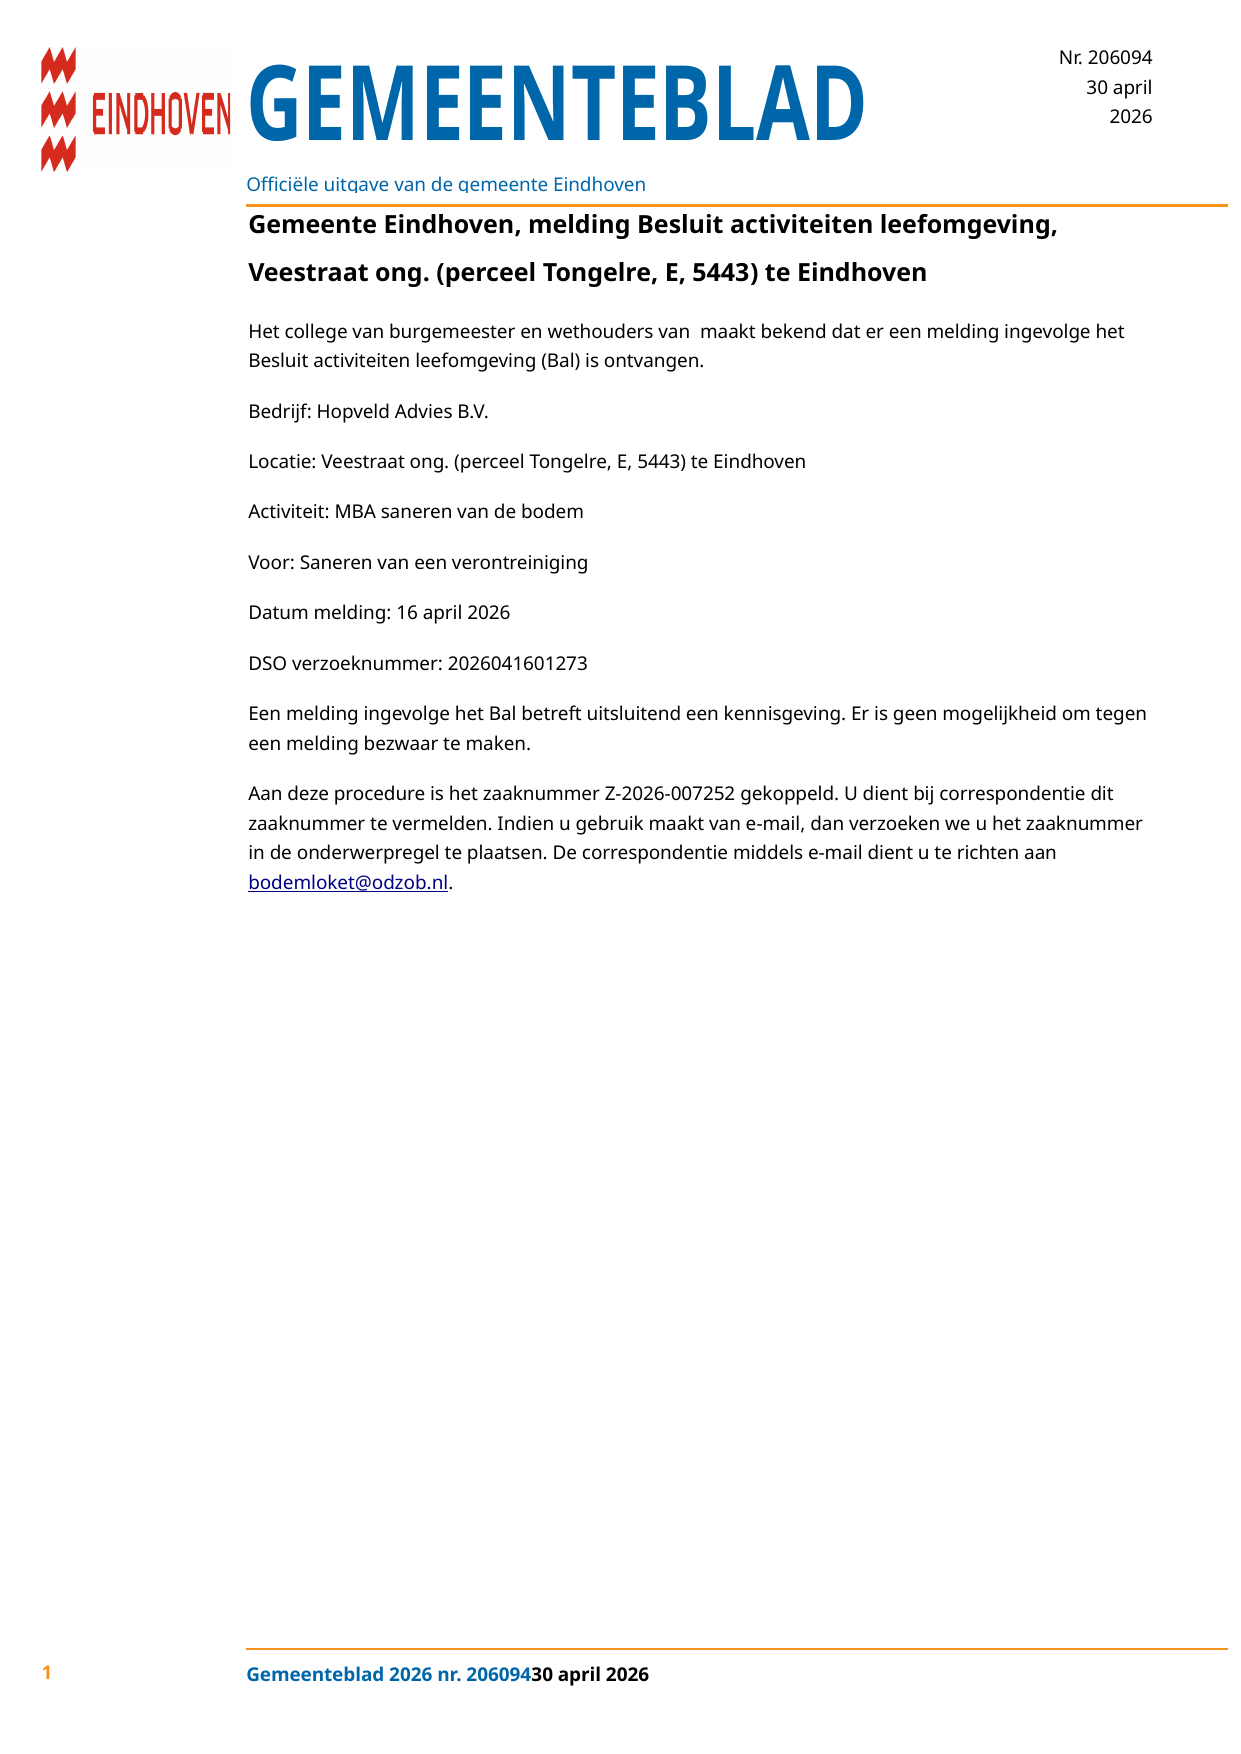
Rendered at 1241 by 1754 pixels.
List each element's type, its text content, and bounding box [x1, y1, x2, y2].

text Gemeente Eindhoven​, melding Besluit activiteiten leefomgeving, Veestraat ong. (perceel Tongelre, E, 5443​​) te ​Eindhoven [248, 207, 1152, 288]
text Het college van burgemeester en wethouders van ​ maakt bekend dat er een melding ingevolge het Besluit activiteiten leefomgeving (Bal) is ontvangen. [248, 318, 1152, 373]
text Locatie: Veestraat ong. (perceel Tongelre, E, 5443) te Eindhoven [248, 448, 1152, 474]
text Activiteit: MBA saneren van de bodem [248, 499, 1152, 524]
text Voor: Saneren van een verontreiniging [248, 549, 1152, 575]
text Datum melding: 16 april 2026 [248, 599, 1152, 625]
text Aan deze procedure is het zaaknummer Z-2026-007252 gekoppeld. U dient bij correspondentie dit zaaknummer te vermelden. Indien u gebruik maakt van e-mail, dan verzoeken we u het zaaknummer in de onderwerpregel te plaatsen. De correspondentie middels e-mail dient u te richten aan bodemloket@odzob.nl. [248, 780, 1152, 895]
text Bedrijf: Hopveld Advies B.V. [248, 398, 1152, 424]
text DSO verzoeknummer: 2026041601273 [248, 650, 1152, 676]
text Een melding ingevolge het Bal betreft uitsluitend een kennisgeving. Er is geen mogelijkheid om tegen een melding bezwaar te maken. [248, 700, 1152, 756]
picture [41, 47, 231, 172]
